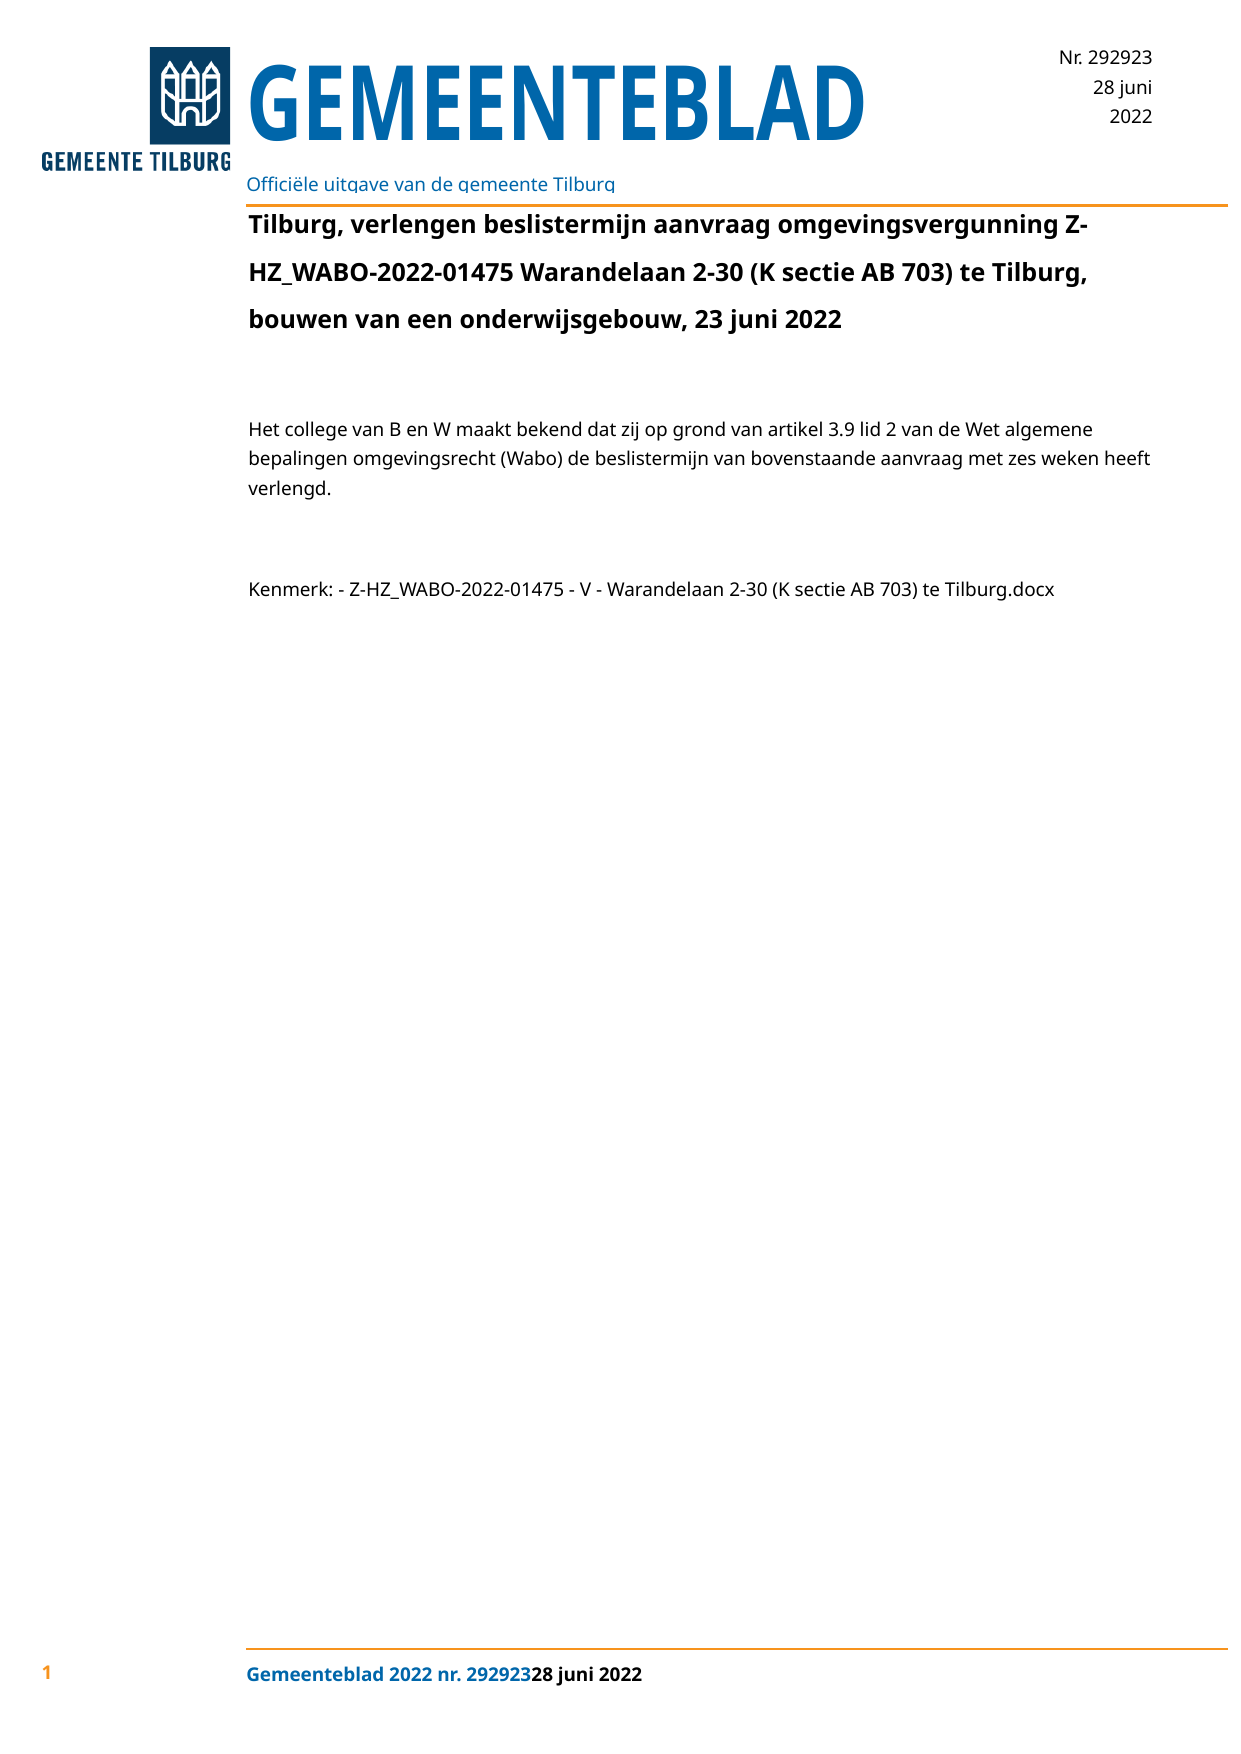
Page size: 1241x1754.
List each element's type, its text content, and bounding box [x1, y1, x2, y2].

text Kenmerk: - Z-HZ_WABO-2022-01475 - V - Warandelaan 2-30 (K sectie AB 703) te Tilburg.docx [248, 576, 1152, 602]
text Het college van B en W maakt bekend dat zij op grond van artikel 3.9 lid 2 van de Wet algemene bepalingen omgevingsrecht (Wabo) de beslistermijn van bovenstaande aanvraag met zes weken heeft verlengd. [248, 416, 1152, 501]
picture [41, 47, 231, 172]
text Tilburg, verlengen beslistermijn aanvraag omgevingsvergunning Z-HZ_WABO-2022-01475 Warandelaan 2-30 (K sectie AB 703) te Tilburg, bouwen van een onderwijsgebouw, 23 juni 2022 [248, 207, 1152, 336]
